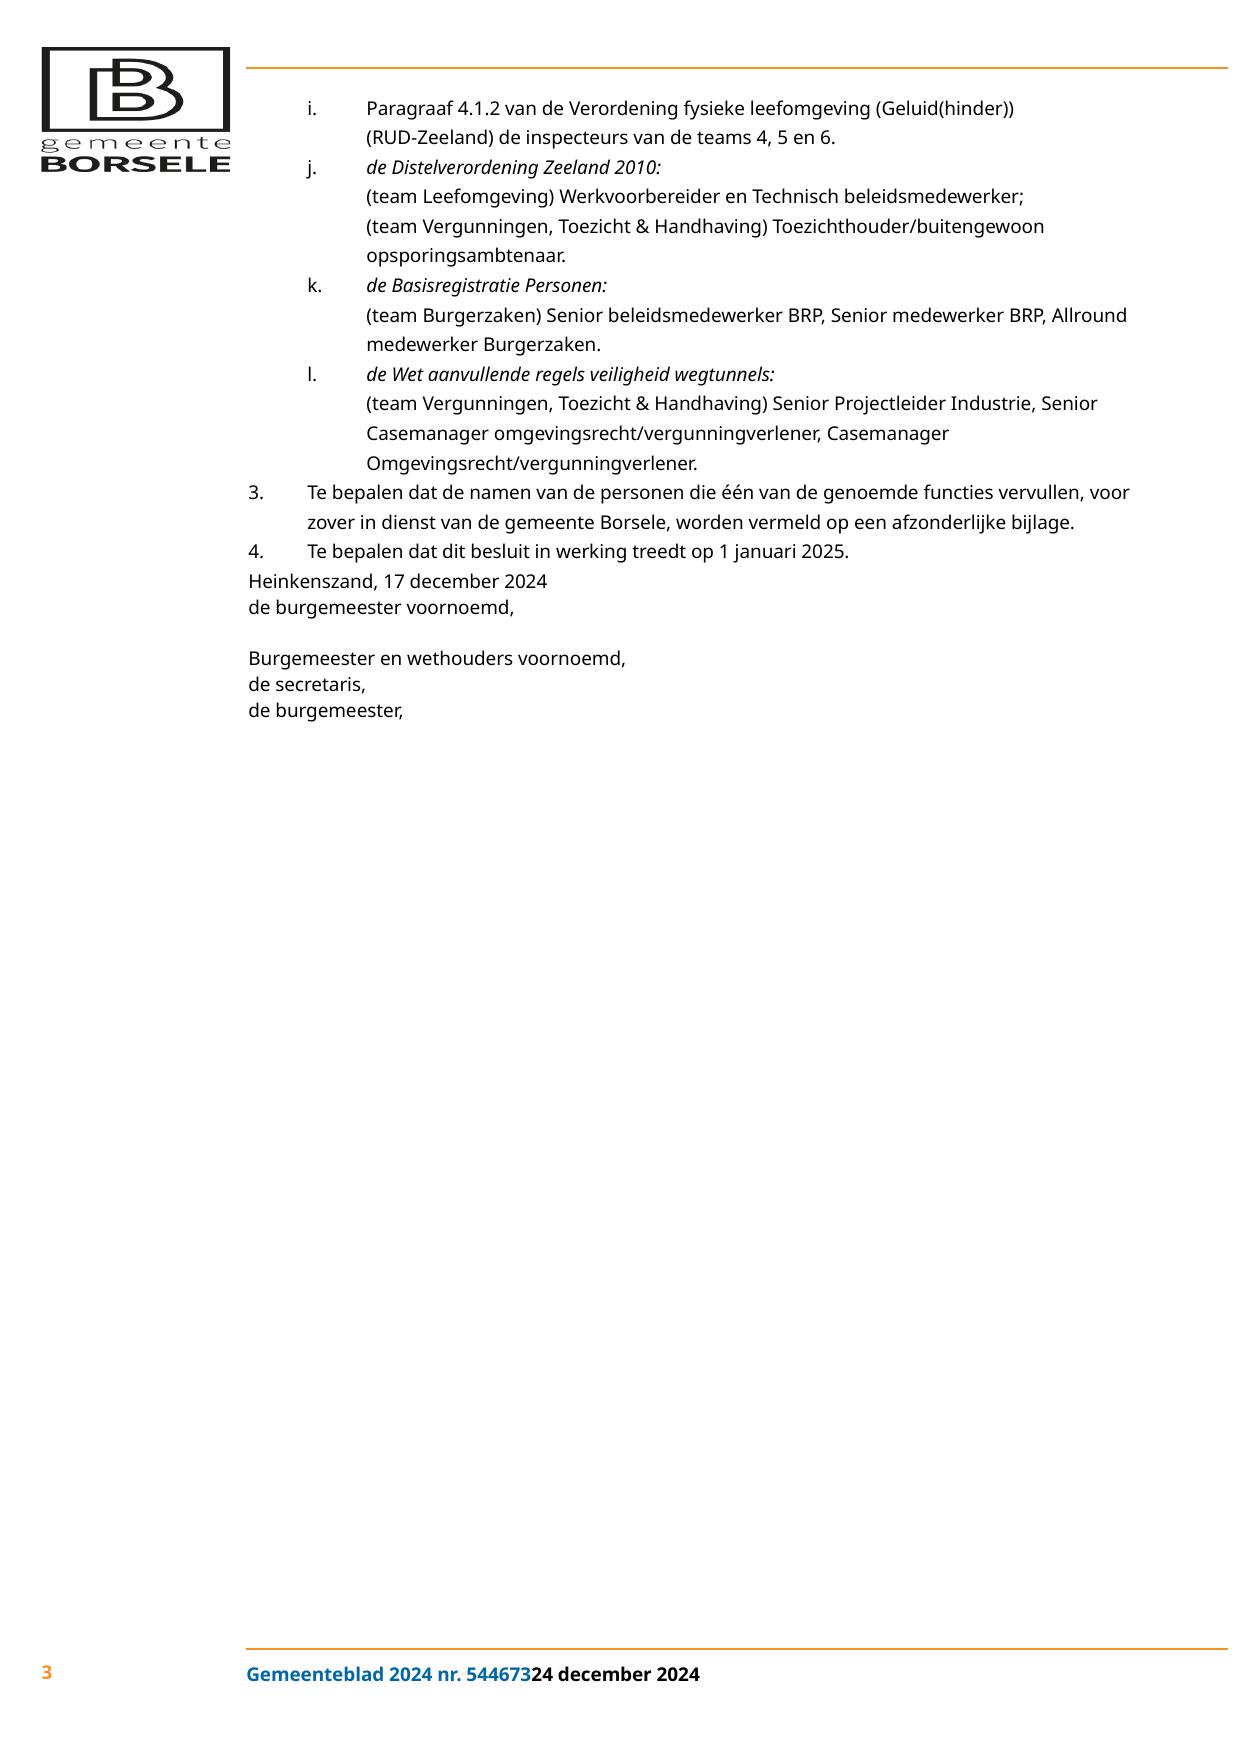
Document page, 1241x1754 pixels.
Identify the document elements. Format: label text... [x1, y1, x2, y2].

list (RUD-Zeeland) de inspecteurs van de teams 4, 5 en 6. [307, 124, 1152, 150]
text Burgemeester en wethouders voornoemd, [248, 645, 1152, 671]
list (team Burgerzaken) Senior beleidsmedewerker BRP, Senior medewerker BRP, Allround medewerker Burgerzaken. [307, 302, 1152, 357]
text de burgemeester voornoemd, [248, 594, 1152, 619]
list (team Vergunningen, Toezicht & Handhaving) Senior Projectleider Industrie, Senior Casemanager omgevingsrecht/vergunningverlener, Casemanager Omgevingsrecht/vergunningverlener. [307, 391, 1152, 476]
list de Basisregistratie Personen: [307, 272, 1152, 298]
list (team Vergunningen, Toezicht & Handhaving) Toezichthouder/buitengewoon opsporingsambtenaar. [307, 213, 1152, 268]
list Te bepalen dat dit besluit in werking treedt op 1 januari 2025. [248, 538, 1152, 564]
list Paragraaf 4.1.2 van de Verordening fysieke leefomgeving (Geluid(hinder)) [307, 95, 1152, 121]
list de Wet aanvullende regels veiligheid wegtunnels: [307, 361, 1152, 387]
text de burgemeester, [248, 697, 1152, 722]
text de secretaris, [248, 671, 1152, 697]
picture [41, 47, 231, 172]
text Heinkenszand, 17 december 2024 [248, 568, 1152, 594]
list de Distelverordening Zeeland 2010: [307, 154, 1152, 180]
list (team Leefomgeving) Werkvoorbereider en Technisch beleidsmedewerker; [307, 183, 1152, 209]
list Te bepalen dat de namen van de personen die één van de genoemde functies vervullen, voor zover in dienst van de gemeente Borsele, worden vermeld op een afzonderlijke bijlage. [248, 479, 1152, 535]
